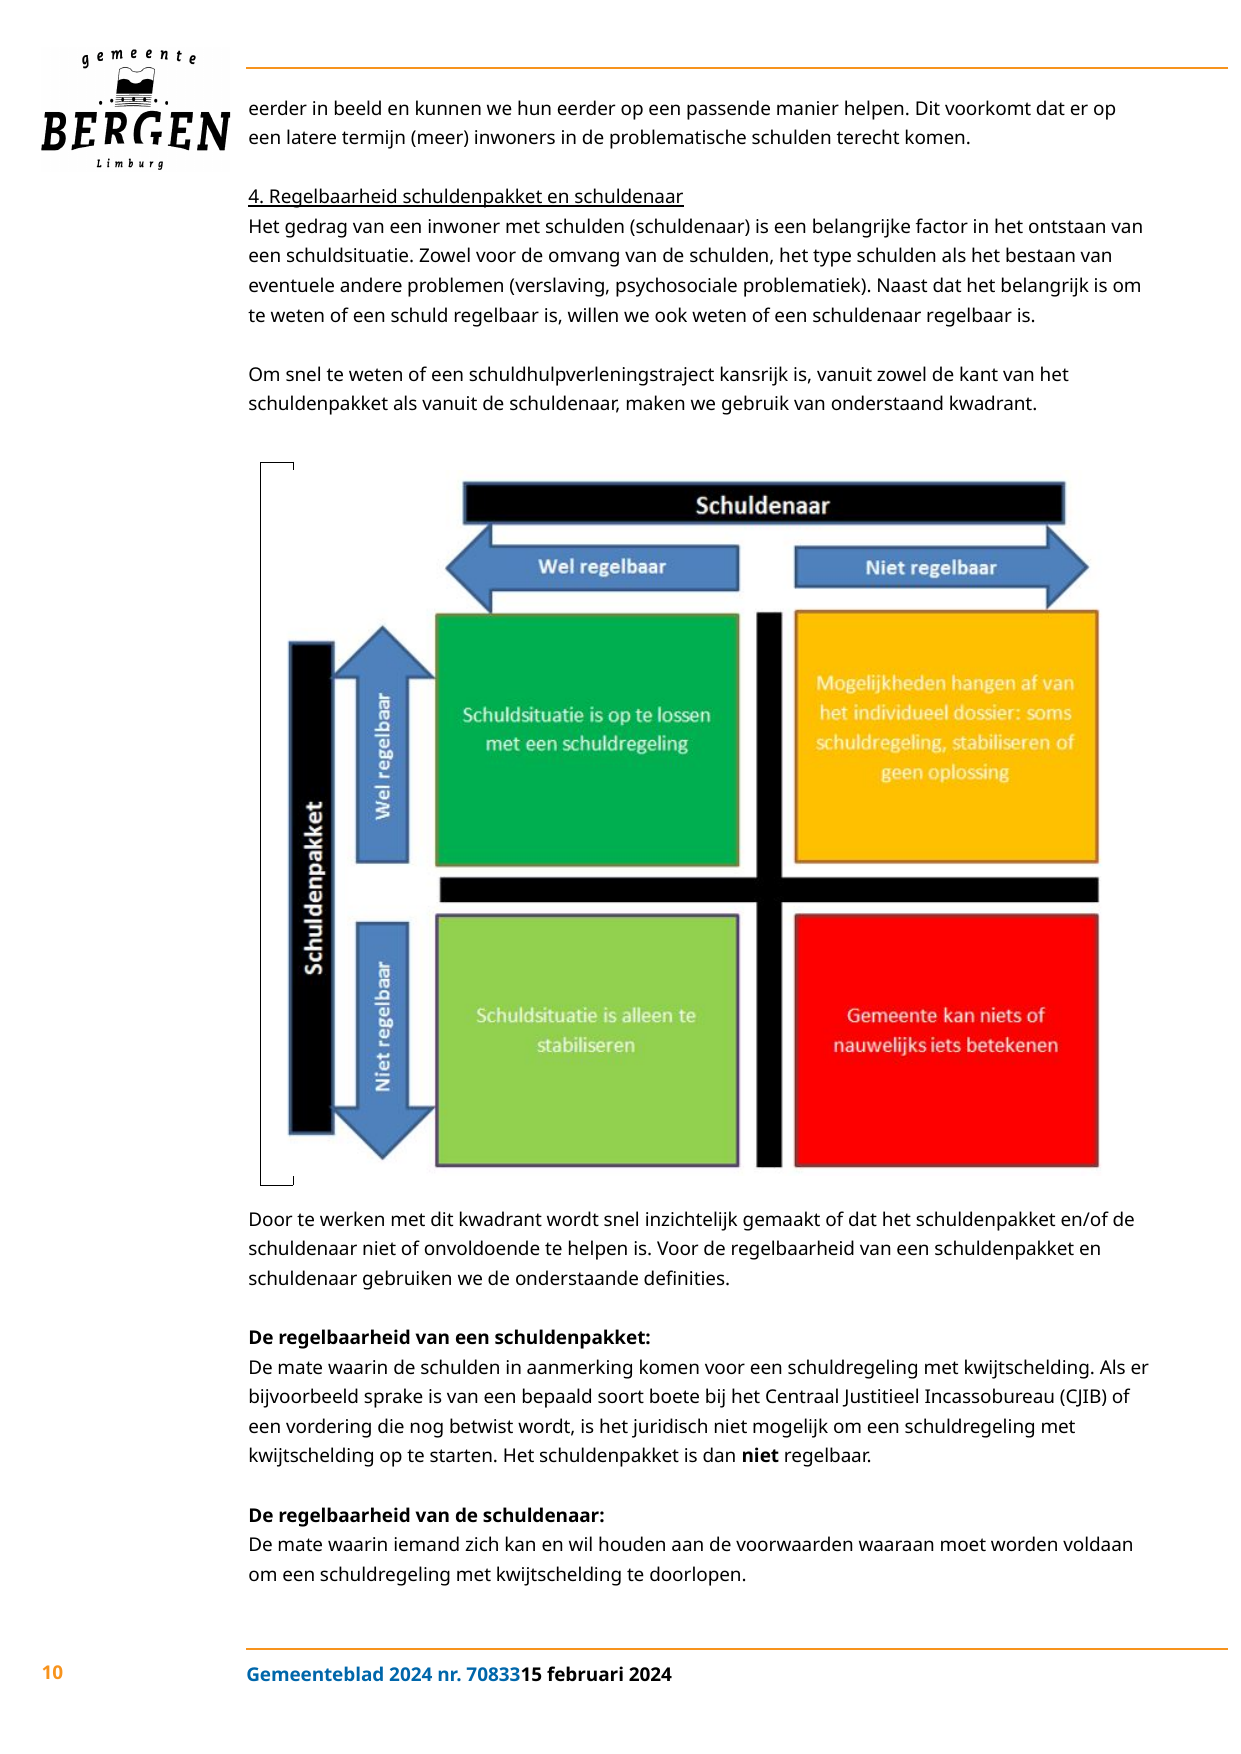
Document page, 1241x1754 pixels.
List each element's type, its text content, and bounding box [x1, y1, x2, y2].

text Het gedrag van een inwoner met schulden (schuldenaar) is een belangrijke factor in het ontstaan van een schuldsituatie. Zowel voor de omvang van de schulden, het type schulden als het bestaan van eventuele andere problemen (verslaving, psychosociale problematiek). Naast dat het belangrijk is om te weten of een schuld regelbaar is, willen we ook weten of een schuldenaar regelbaar is. [248, 213, 1152, 328]
text De regelbaarheid van de schuldenaar: [248, 1502, 1152, 1528]
text De mate waarin iemand zich kan en wil houden aan de voorwaarden waaraan moet worden voldaan om een schuldregeling met kwijtschelding te doorlopen. [248, 1531, 1152, 1587]
text Door te werken met dit kwadrant wordt snel inzichtelijk gemaakt of dat het schuldenpakket en/of de schuldenaar niet of onvoldoende te helpen is. Voor de regelbaarheid van een schuldenpakket en schuldenaar gebruiken we de onderstaande definities. [248, 1206, 1152, 1291]
picture [41, 47, 231, 172]
text De regelbaarheid van een schuldenpakket: [248, 1324, 1152, 1350]
text De mate waarin de schulden in aanmerking komen voor een schuldregeling met kwijtschelding. Als er bijvoorbeeld sprake is van een bepaald soort boete bij het Centraal Justitieel Incassobureau (CJIB) of een vordering die nog betwist wordt, is het juridisch niet mogelijk om een schuldregeling met kwijtschelding op te starten. Het schuldenpakket is dan niet regelbaar. [248, 1354, 1152, 1468]
text eerder in beeld en kunnen we hun eerder op een passende manier helpen. Dit voorkomt dat er op een latere termijn (meer) inwoners in de problematische schulden terecht komen. [248, 95, 1152, 150]
text Om snel te weten of een schuldhulpverleningstraject kansrijk is, vanuit zowel de kant van het schuldenpakket als vanuit de schuldenaar, maken we gebruik van onderstaand kwadrant. [248, 361, 1152, 416]
text 4. Regelbaarheid schuldenpakket en schuldenaar [248, 183, 1152, 209]
picture [268, 470, 1125, 1176]
